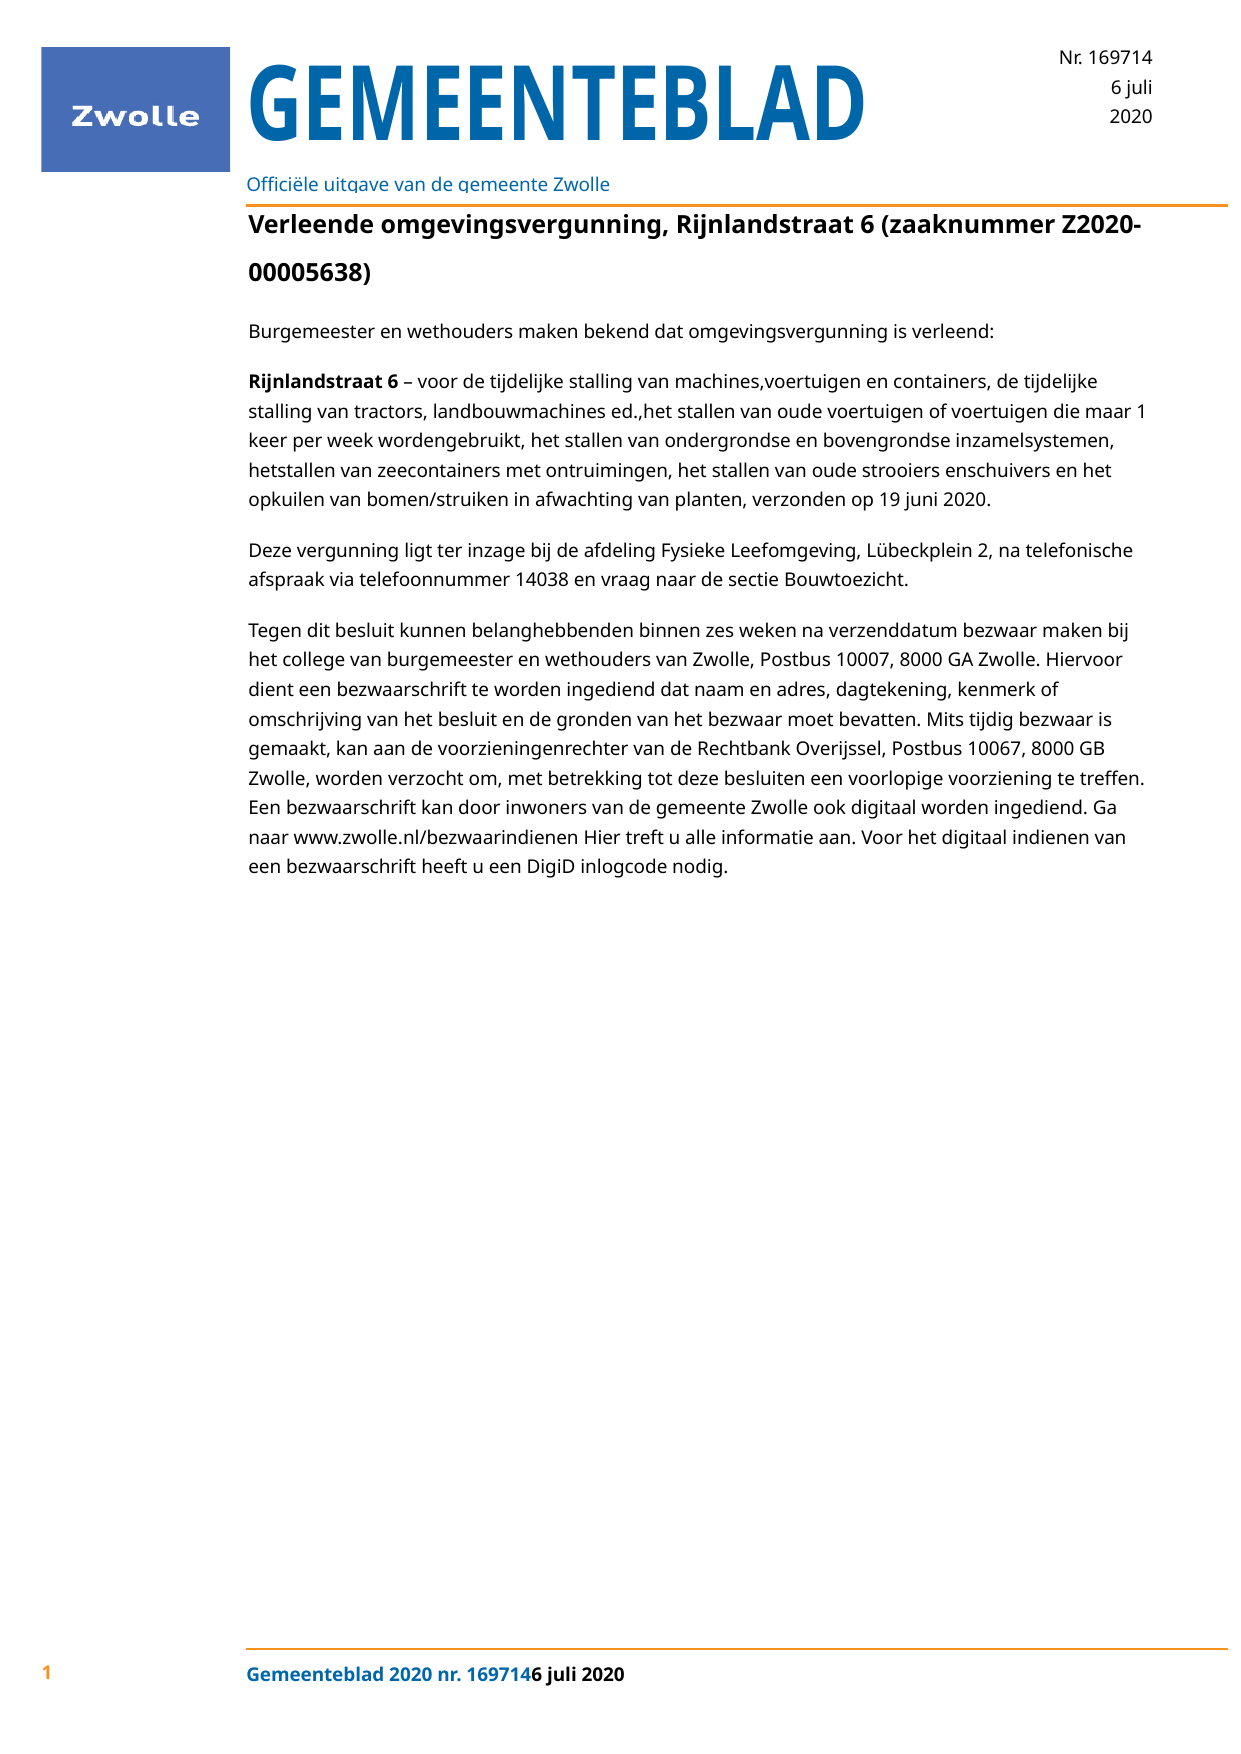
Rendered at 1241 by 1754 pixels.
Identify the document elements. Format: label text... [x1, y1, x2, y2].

text Deze vergunning ligt ter inzage bij de afdeling Fysieke Leefomgeving, Lübeckplein 2, na telefonische afspraak via telefoonnummer 14038 en vraag naar de sectie Bouwtoezicht. [248, 537, 1152, 592]
text Verleende omgevingsvergunning, Rijnlandstraat 6 (zaaknummer Z2020-00005638) [248, 207, 1152, 288]
picture [41, 47, 231, 172]
text Tegen dit besluit kunnen belanghebbenden binnen zes weken na verzenddatum bezwaar maken bij het college van burgemeester en wethouders van Zwolle, Postbus 10007, 8000 GA Zwolle. Hiervoor dient een bezwaarschrift te worden ingediend dat naam en adres, dagtekening, kenmerk of omschrijving van het besluit en de gronden van het bezwaar moet bevatten. Mits tijdig bezwaar is gemaakt, kan aan de voorzieningenrechter van de Rechtbank Overijssel, Postbus 10067, 8000 GB Zwolle, worden verzocht om, met betrekking tot deze besluiten een voorlopige voorziening te treffen. Een bezwaarschrift kan door inwoners van de gemeente Zwolle ook digitaal worden ingediend. Ga naar www.zwolle.nl/bezwaarindienen Hier treft u alle informatie aan. Voor het digitaal indienen van een bezwaarschrift heeft u een DigiD inlogcode nodig. [248, 617, 1152, 879]
text Burgemeester en wethouders maken bekend dat omgevingsvergunning is verleend: [248, 318, 1152, 344]
text Rijnlandstraat 6 – voor de tijdelijke stalling van machines,voertuigen en containers, de tijdelijke stalling van tractors, landbouwmachines ed.,het stallen van oude voertuigen of voertuigen die maar 1 keer per week wordengebruikt, het stallen van ondergrondse en bovengrondse inzamelsystemen, hetstallen van zeecontainers met ontruimingen, het stallen van oude strooiers enschuivers en het opkuilen van bomen/struiken in afwachting van planten, verzonden op 19 juni 2020. [248, 368, 1152, 512]
